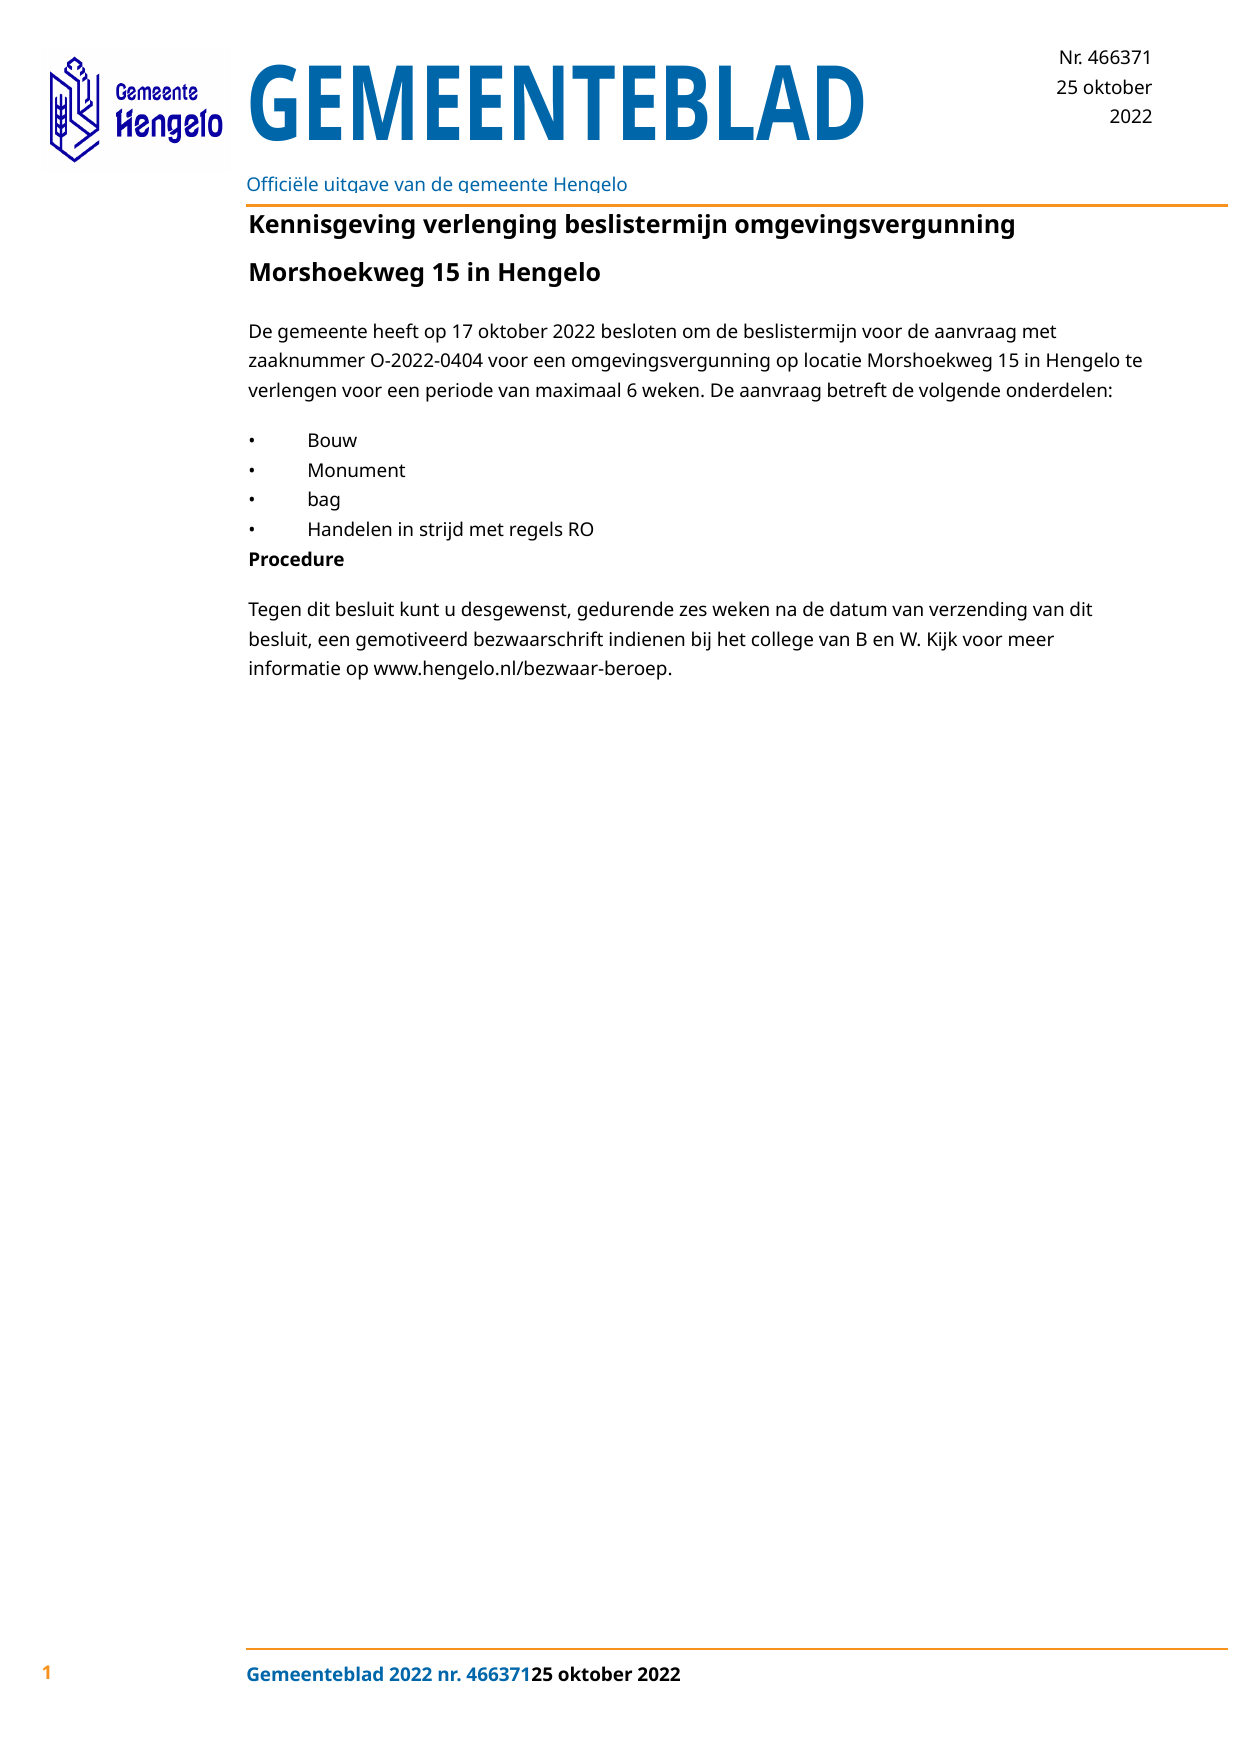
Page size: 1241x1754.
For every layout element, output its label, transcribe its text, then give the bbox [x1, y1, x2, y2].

list Bouw [248, 427, 1152, 453]
list Monument [248, 457, 1152, 483]
text Procedure [248, 546, 1152, 572]
text De gemeente heeft op 17 oktober 2022 besloten om de beslistermijn voor de aanvraag met zaaknummer O-2022-0404 voor een omgevingsvergunning op locatie Morshoekweg 15 in Hengelo te verlengen voor een periode van maximaal 6 weken. De aanvraag betreft de volgende onderdelen: [248, 318, 1152, 403]
text Tegen dit besluit kunt u desgewenst, gedurende zes weken na de datum van verzending van dit besluit, een gemotiveerd bezwaarschrift indienen bij het college van B en W. Kijk voor meer informatie op www.hengelo.nl/bezwaar-beroep. [248, 596, 1152, 681]
list bag [248, 487, 1152, 512]
picture [41, 47, 231, 172]
list Handelen in strijd met regels RO [248, 516, 1152, 542]
text Kennisgeving verlenging beslistermijn omgevingsvergunning Morshoekweg 15 in Hengelo [248, 207, 1152, 288]
